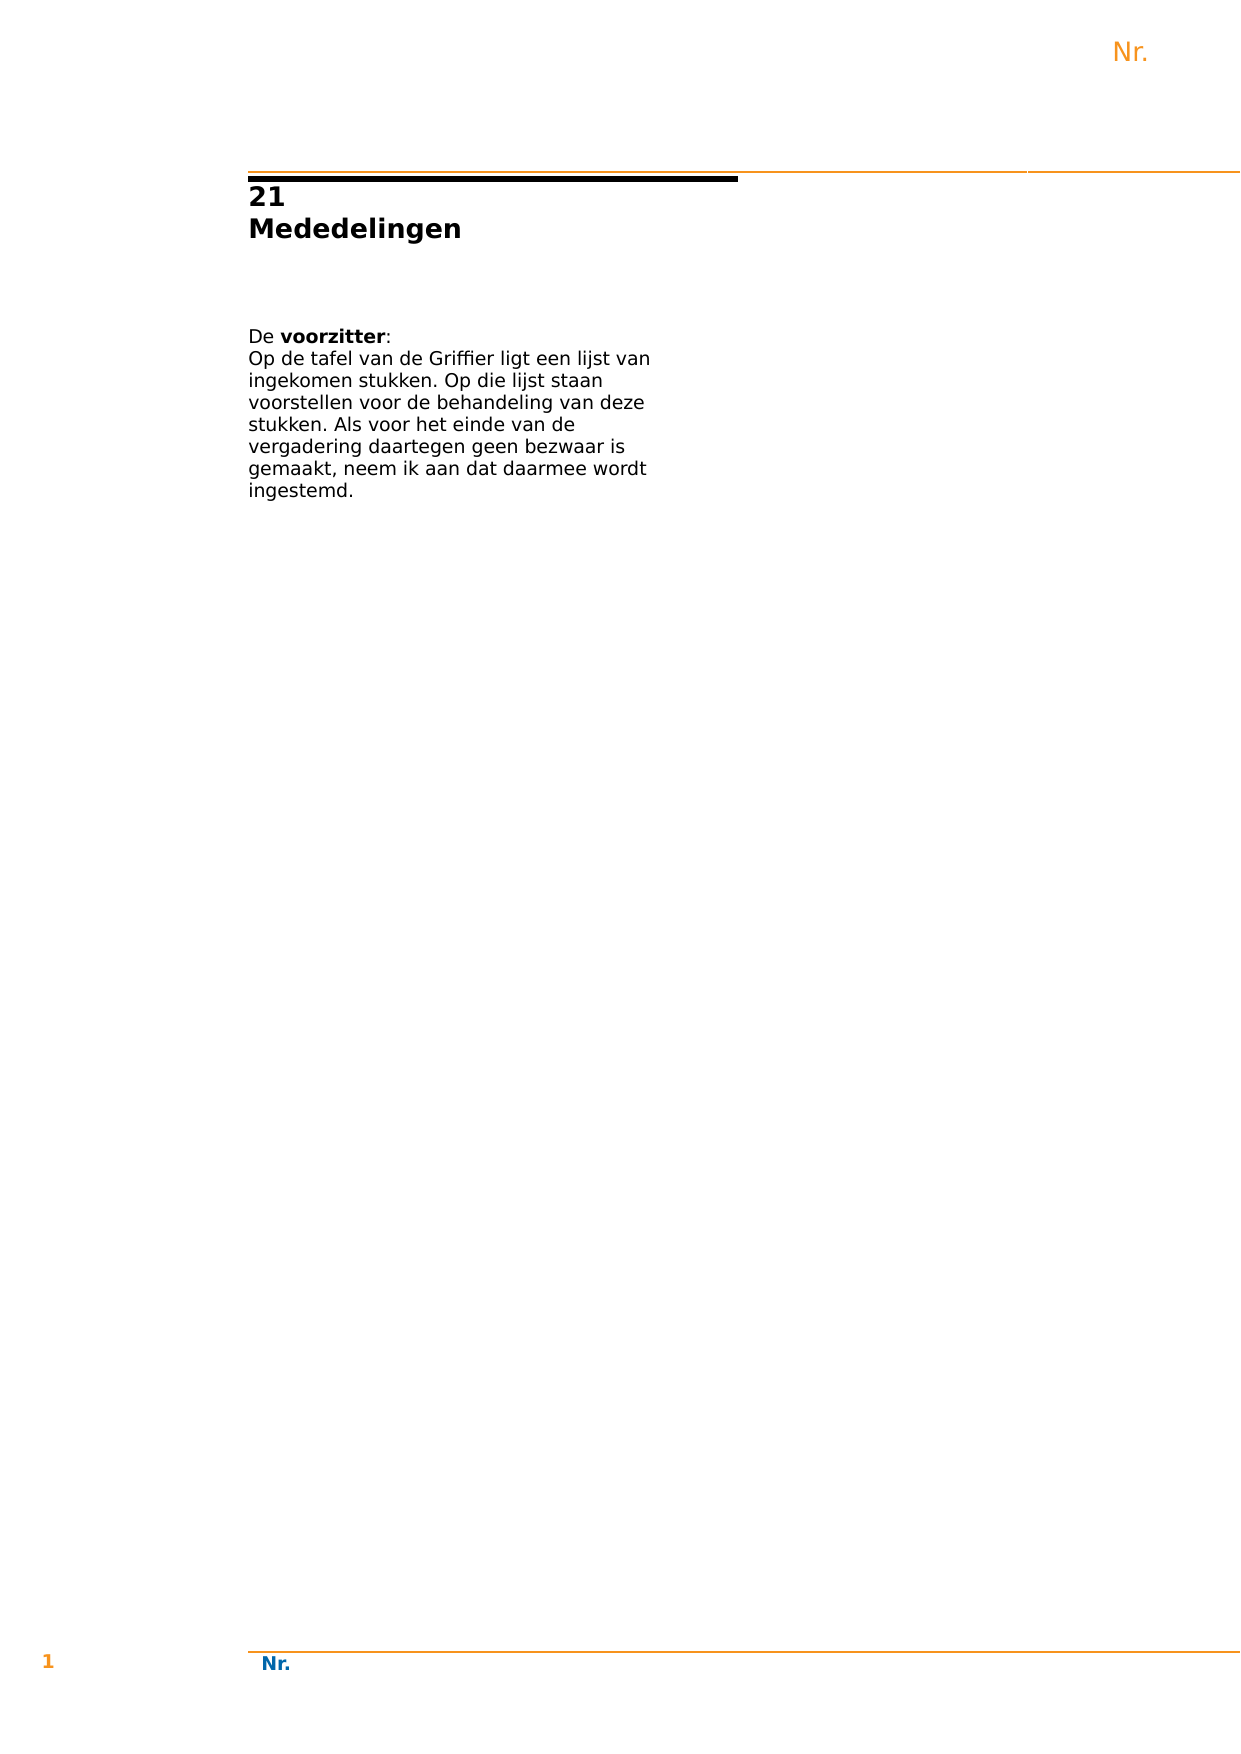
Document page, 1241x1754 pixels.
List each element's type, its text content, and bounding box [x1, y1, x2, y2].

title 21 Mededelingen [248, 182, 691, 244]
text De voorzitter: [248, 326, 691, 348]
text Op de tafel van de Griffier ligt een lijst van ingekomen stukken. Op die lijst staan voorstellen voor de behandeling van deze stukken. Als voor het einde van de vergadering daartegen geen bezwaar is gemaakt, neem ik aan dat daarmee wordt ingestemd. [248, 348, 691, 502]
